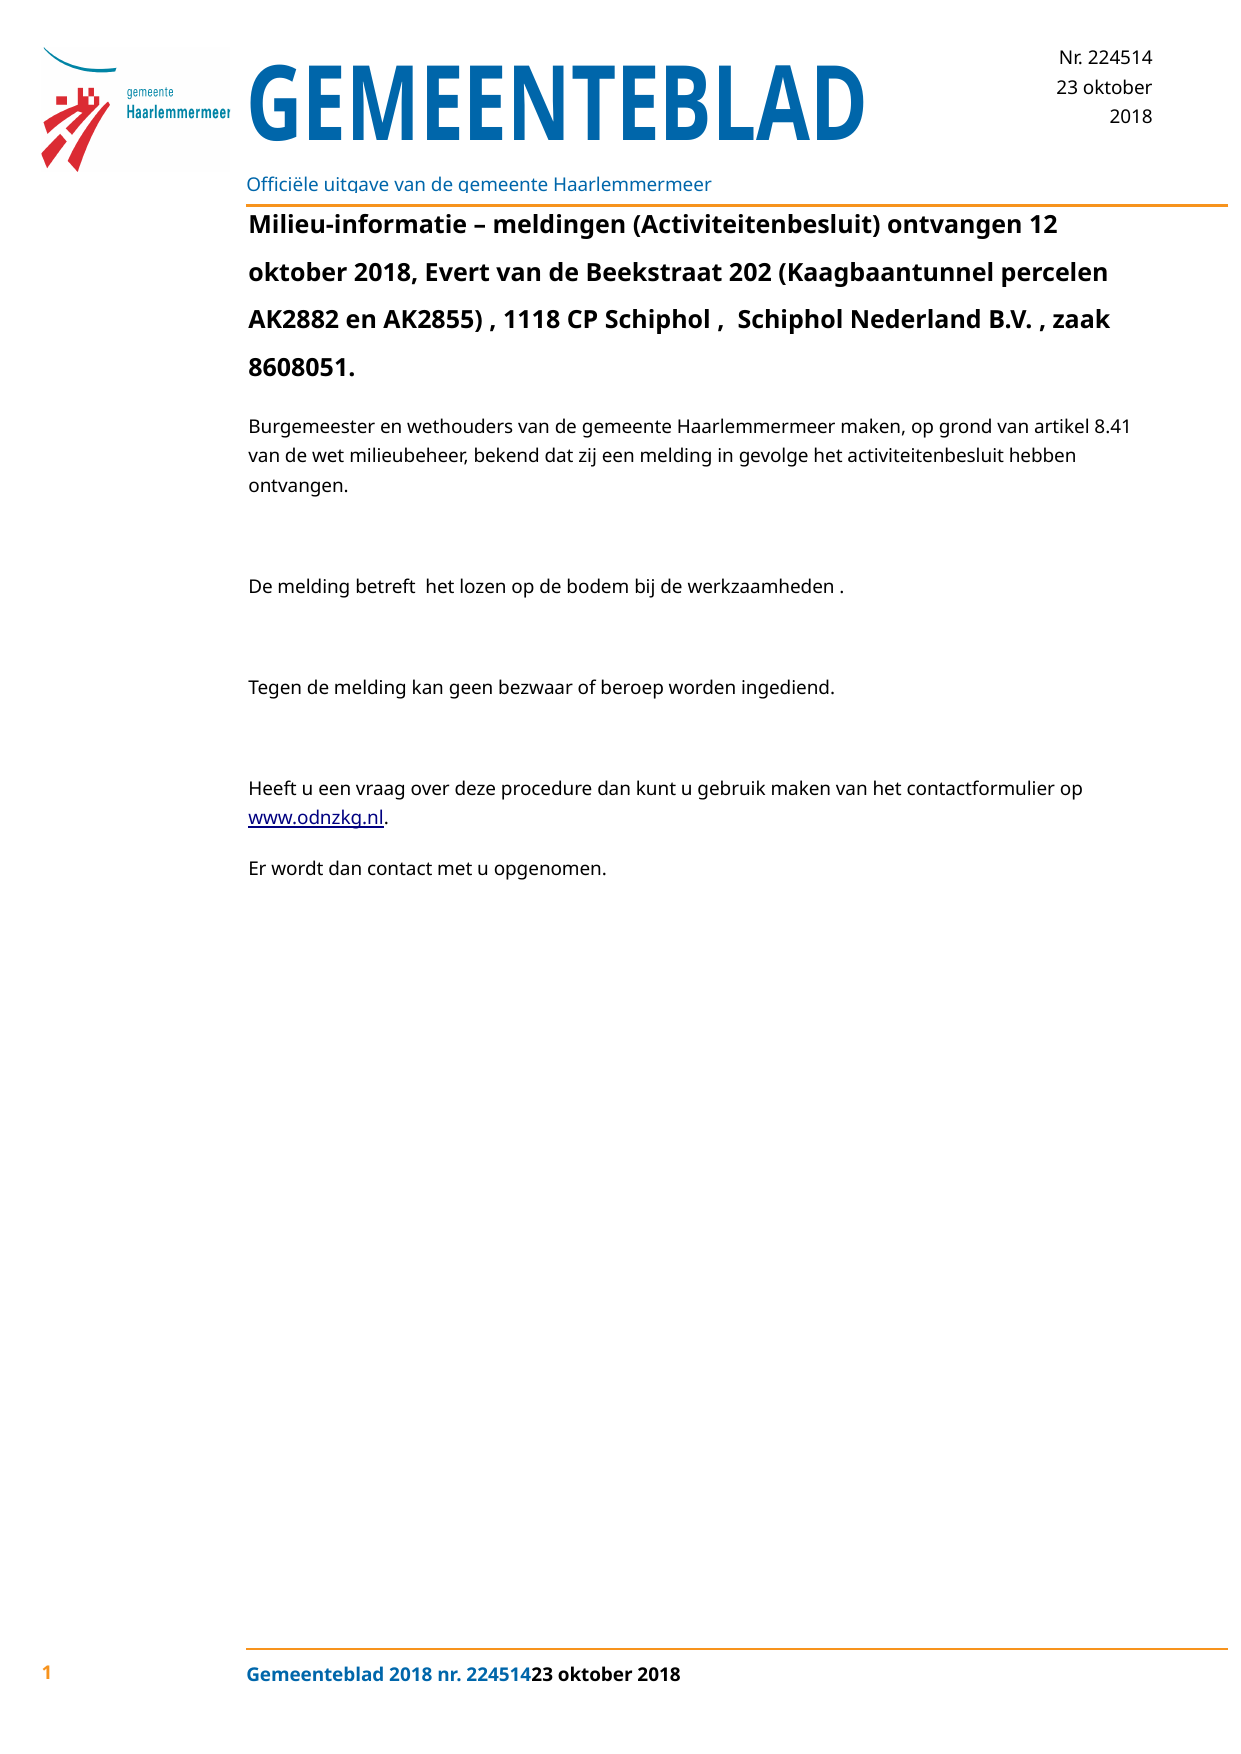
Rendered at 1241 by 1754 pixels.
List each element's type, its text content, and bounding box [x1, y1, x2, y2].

picture [41, 47, 231, 172]
text Er wordt dan contact met u opgenomen. [248, 855, 1152, 881]
text Tegen de melding kan geen bezwaar of beroep worden ingediend. [248, 674, 1152, 700]
text Milieu-informatie – meldingen (Activiteitenbesluit) ontvangen 12 oktober 2018, Evert van de Beekstraat 202 (Kaagbaantunnel percelen AK2882 en AK2855) , 1118 CP Schiphol , Schiphol Nederland B.V. , zaak 8608051. [248, 207, 1152, 384]
text De melding betreft het lozen op de bodem bij de werkzaamheden . [248, 573, 1152, 599]
text Burgemeester en wethouders van de gemeente Haarlemmermeer maken, op grond van artikel 8.41 van de wet milieubeheer, bekend dat zij een melding in gevolge het activiteitenbesluit hebben ontvangen. [248, 413, 1152, 498]
text Heeft u een vraag over deze procedure dan kunt u gebruik maken van het contactformulier op www.odnzkg.nl. [248, 775, 1152, 830]
